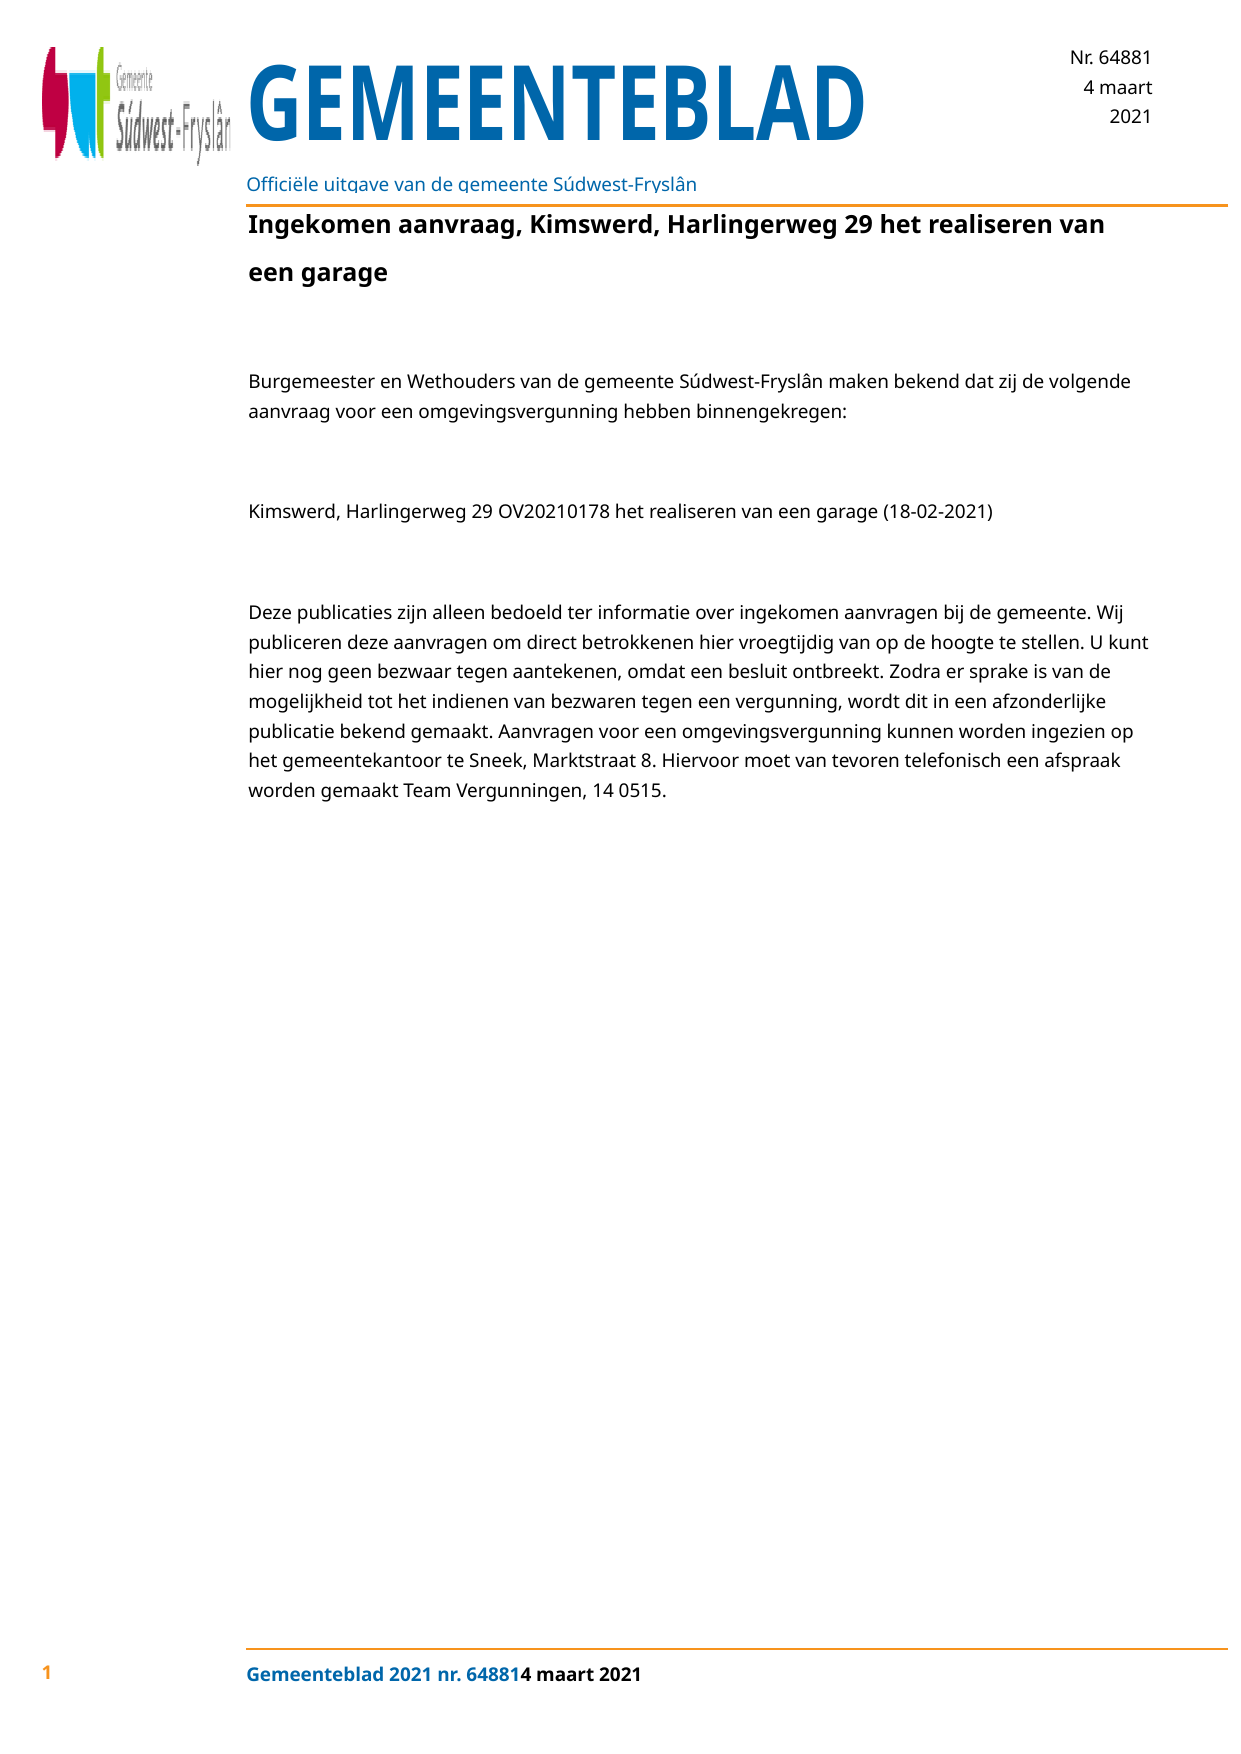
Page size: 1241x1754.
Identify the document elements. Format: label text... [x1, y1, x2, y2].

text Deze publicaties zijn alleen bedoeld ter informatie over ingekomen aanvragen bij de gemeente. Wij publiceren deze aanvragen om direct betrokkenen hier vroegtijdig van op de hoogte te stellen. U kunt hier nog geen bezwaar tegen aantekenen, omdat een besluit ontbreekt. Zodra er sprake is van de mogelijkheid tot het indienen van bezwaren tegen een vergunning, wordt dit in een afzonderlijke publicatie bekend gemaakt. Aanvragen voor een omgevingsvergunning kunnen worden ingezien op het gemeentekantoor te Sneek, Marktstraat 8. Hiervoor moet van tevoren telefonisch een afspraak worden gemaakt Team Vergunningen, 14 0515. [248, 599, 1152, 803]
picture [41, 47, 231, 172]
text Ingekomen aanvraag, Kimswerd, Harlingerweg 29 het realiseren van een garage [248, 207, 1152, 288]
text Kimswerd, Harlingerweg 29 OV20210178 het realiseren van een garage (18-02-2021) [248, 499, 1152, 524]
text Burgemeester en Wethouders van de gemeente Súdwest-Fryslân maken bekend dat zij de volgende aanvraag voor een omgevingsvergunning hebben binnengekregen: [248, 368, 1152, 424]
